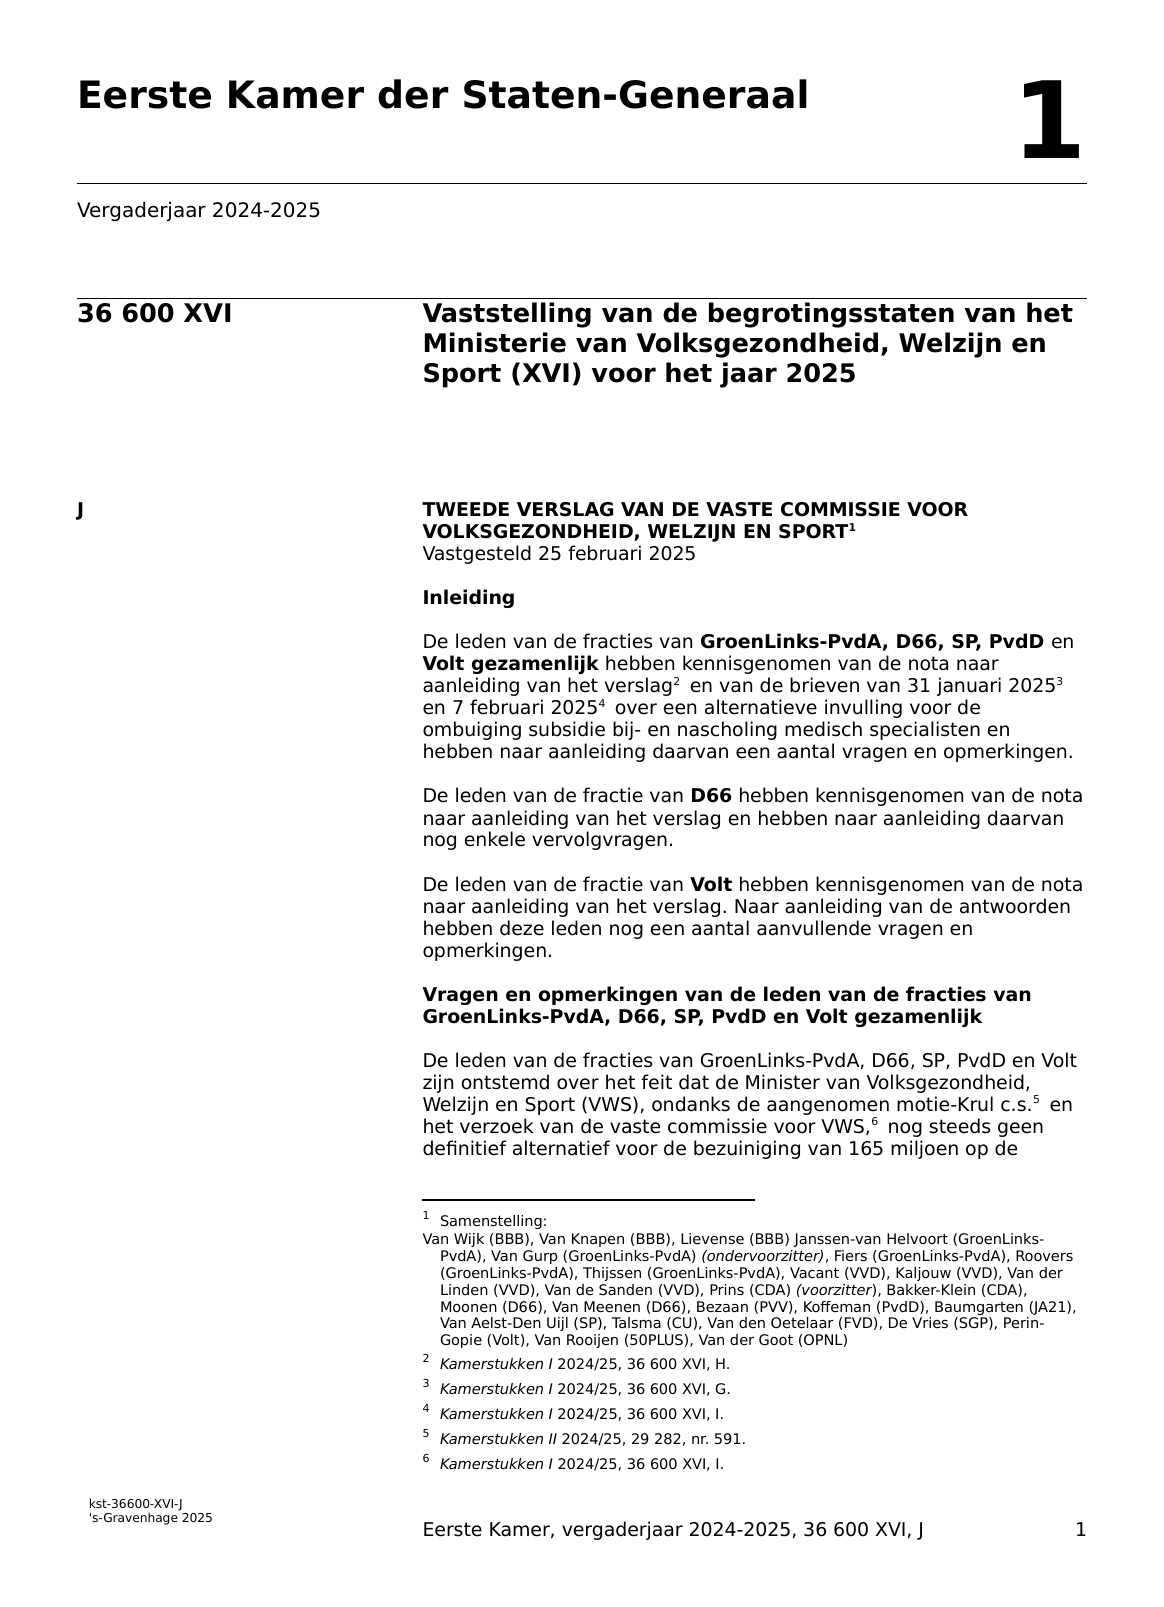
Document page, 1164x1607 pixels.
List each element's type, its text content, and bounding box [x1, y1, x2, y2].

table_cell Vergaderjaar 2024-2025 [77, 184, 1087, 298]
text Kamerstukken I 2024/25, 36 600 XVI, I. [422, 1402, 1087, 1424]
subtitle J TWEEDE VERSLAG VAN DE VASTE COMMISSIE VOOR VOLKSGEZONDHEID, WELZIJN EN SPORT [77, 499, 1087, 543]
text Kamerstukken I 2024/25, 36 600 XVI, G. [422, 1377, 1087, 1399]
text Vastgesteld 25 februari 2025 [422, 543, 1087, 565]
text De leden van de fracties van GroenLinks-PvdA, D66, SP, PvdD en Volt gezamenlijk hebben kennisgenomen van de nota naar aanleiding van het verslag en van de brieven van 31 januari 2025 en 7 februari 2025 over een alternatieve invulling voor de ombuiging subsidie bij- en nascholing medisch specialisten en hebben naar aanleiding daarvan een aantal vragen en opmerkingen. [422, 631, 1087, 763]
text 's-Gravenhage 2025 [88, 1511, 323, 1525]
subtitle 36 600 XVI Vaststelling van de begrotingsstaten van het Ministerie van Volksgezondheid, Welzijn en Sport (XVI) voor het jaar 2025 [77, 299, 1087, 388]
text Kamerstukken I 2024/25, 36 600 XVI, H. [422, 1352, 1087, 1374]
table_header Eerste Kamer der Staten-Generaal [77, 59, 886, 183]
text De leden van de fractie van D66 hebben kennisgenomen van de nota naar aanleiding van het verslag en hebben naar aanleiding daarvan nog enkele vervolgvragen. [422, 785, 1087, 851]
text kst-36600-XVI-J [88, 1497, 323, 1511]
subtitle Inleiding [422, 587, 1087, 609]
text De leden van de fractie van Volt hebben kennisgenomen van de nota naar aanleiding van het verslag. Naar aanleiding van de antwoorden hebben deze leden nog een aantal aanvullende vragen en opmerkingen. [422, 873, 1087, 961]
text Samenstelling: [422, 1209, 1087, 1231]
text De leden van de fracties van GroenLinks-PvdA, D66, SP, PvdD en Volt zijn ontstemd over het feit dat de Minister van Volksgezondheid, Welzijn en Sport (VWS), ondanks de aangenomen motie-Krul c.s. en het verzoek van de vaste commissie voor VWS, nog steeds geen definitief alternatief voor de bezuiniging van 165 miljoen op de [422, 1050, 1087, 1160]
text Kamerstukken II 2024/25, 29 282, nr. 591. [422, 1427, 1087, 1449]
table_header 1 [886, 59, 1087, 183]
text Kamerstukken I 2024/25, 36 600 XVI, I. [422, 1452, 1087, 1474]
text Van Wijk (BBB), Van Knapen (BBB), Lievense (BBB) Janssen-van Helvoort (GroenLinks-PvdA), Van Gurp (GroenLinks-PvdA) (ondervoorzitter), Fiers (GroenLinks-PvdA), Roovers (GroenLinks-PvdA), Thijssen (GroenLinks-PvdA), Vacant (VVD), Kaljouw (VVD), Van der Linden (VVD), Van de Sanden (VVD), Prins (CDA) (voorzitter), Bakker-Klein (CDA), Moonen (D66), Van Meenen (D66), Bezaan (PVV), Koffeman (PvdD), Baumgarten (JA21), Van Aelst-Den Uijl (SP), Talsma (CU), Van den Oetelaar (FVD), De Vries (SGP), Perin-Gopie (Volt), Van Rooijen (50PLUS), Van der Goot (OPNL) [422, 1231, 1087, 1349]
subtitle Vragen en opmerkingen van de leden van de fracties van GroenLinks-PvdA, D66, SP, PvdD en Volt gezamenlijk [422, 984, 1087, 1028]
